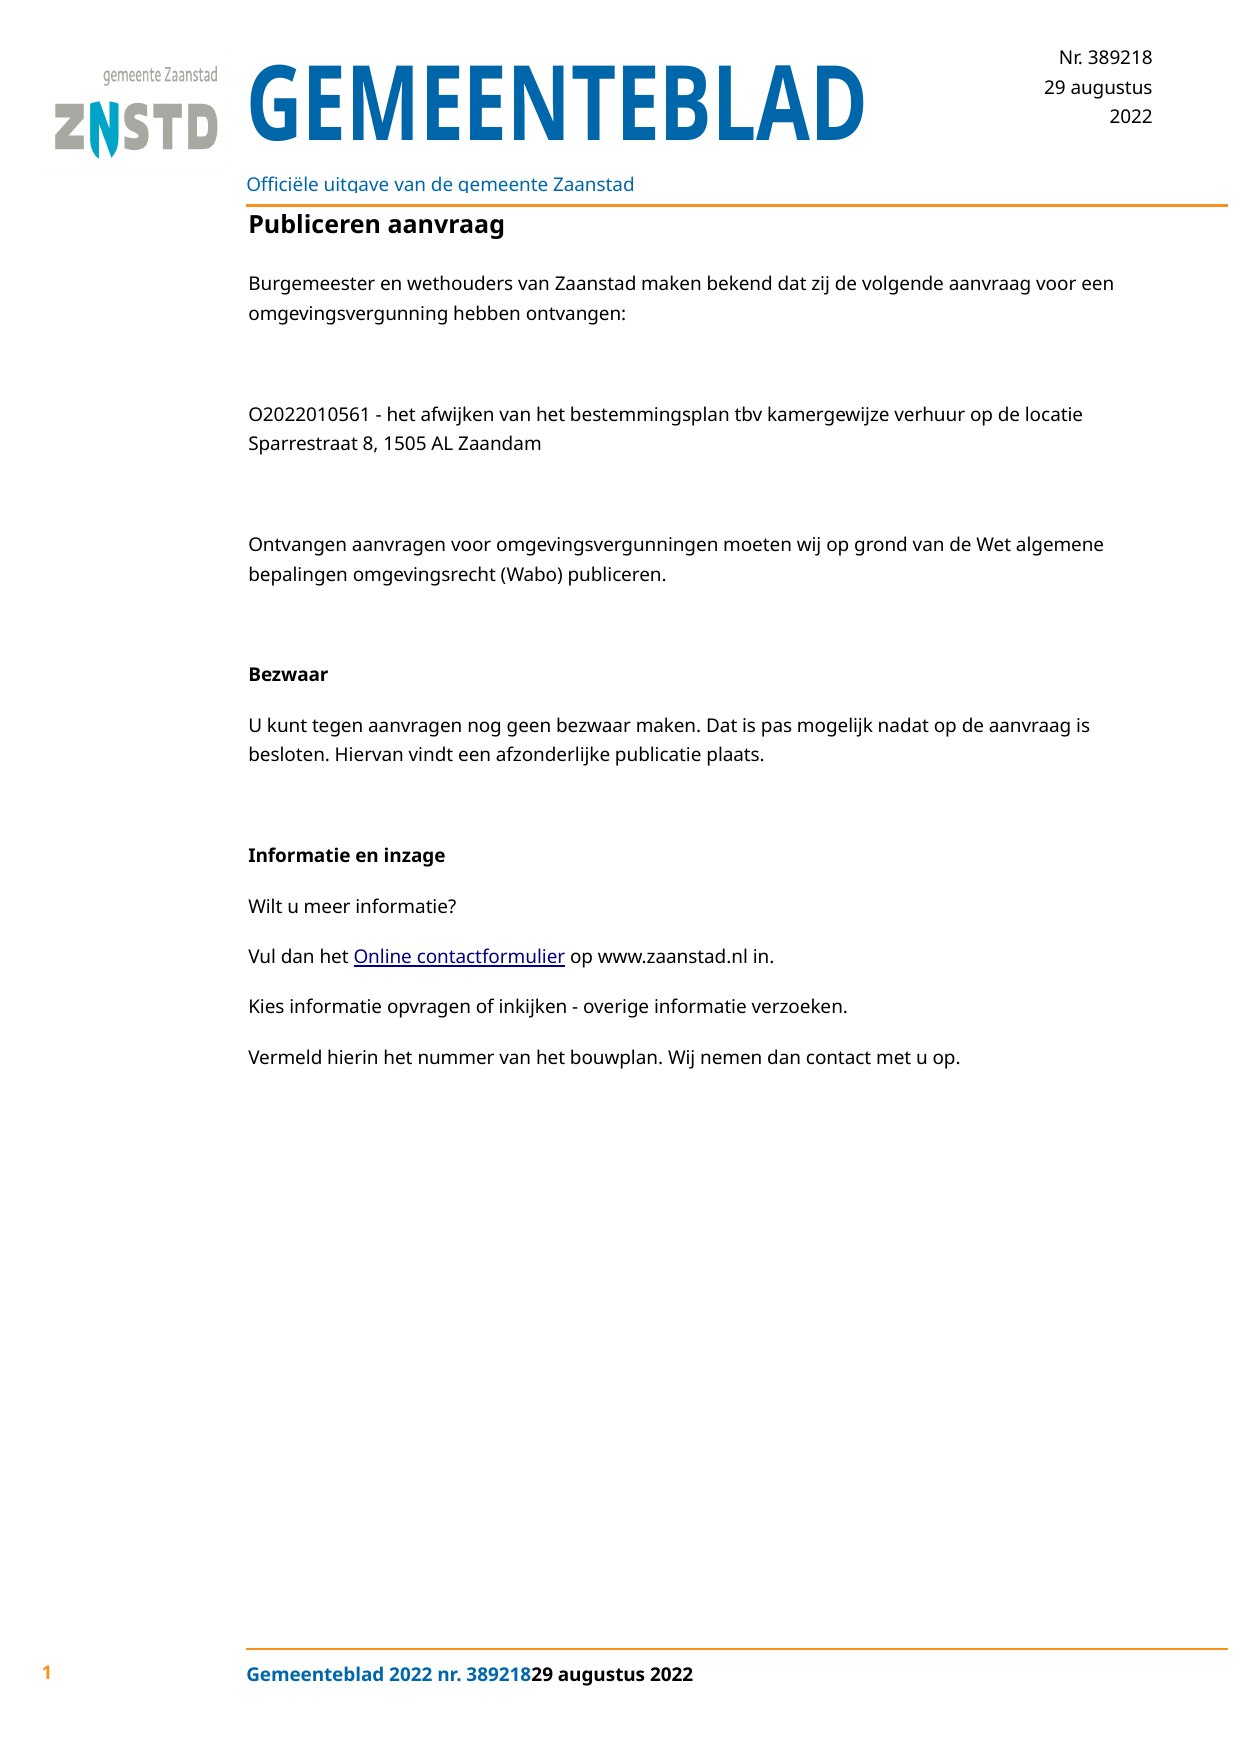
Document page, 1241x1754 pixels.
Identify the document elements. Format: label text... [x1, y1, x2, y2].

text Wilt u meer informatie? [248, 893, 1152, 918]
text Bezwaar [248, 662, 1152, 687]
text Kies informatie opvragen of inkijken - overige informatie verzoeken. [248, 994, 1152, 1019]
picture [41, 47, 231, 172]
text Burgemeester en wethouders van Zaanstad maken bekend dat zij de volgende aanvraag voor een omgevingsvergunning hebben ontvangen: [248, 270, 1152, 326]
text Publiceren aanvraag [248, 207, 1152, 241]
text Vermeld hierin het nummer van het bouwplan. Wij nemen dan contact met u op. [248, 1044, 1152, 1070]
text U kunt tegen aanvragen nog geen bezwaar maken. Dat is pas mogelijk nadat op de aanvraag is besloten. Hiervan vindt een afzonderlijke publicatie plaats. [248, 712, 1152, 767]
text Vul dan het Online contactformulier op www.zaanstad.nl in. [248, 943, 1152, 969]
text O2022010561 - het afwijken van het bestemmingsplan tbv kamergewijze verhuur op de locatie Sparrestraat 8, 1505 AL Zaandam [248, 401, 1152, 456]
text Ontvangen aanvragen voor omgevingsvergunningen moeten wij op grond van de Wet algemene bepalingen omgevingsrecht (Wabo) publiceren. [248, 531, 1152, 586]
text Informatie en inzage [248, 842, 1152, 868]
